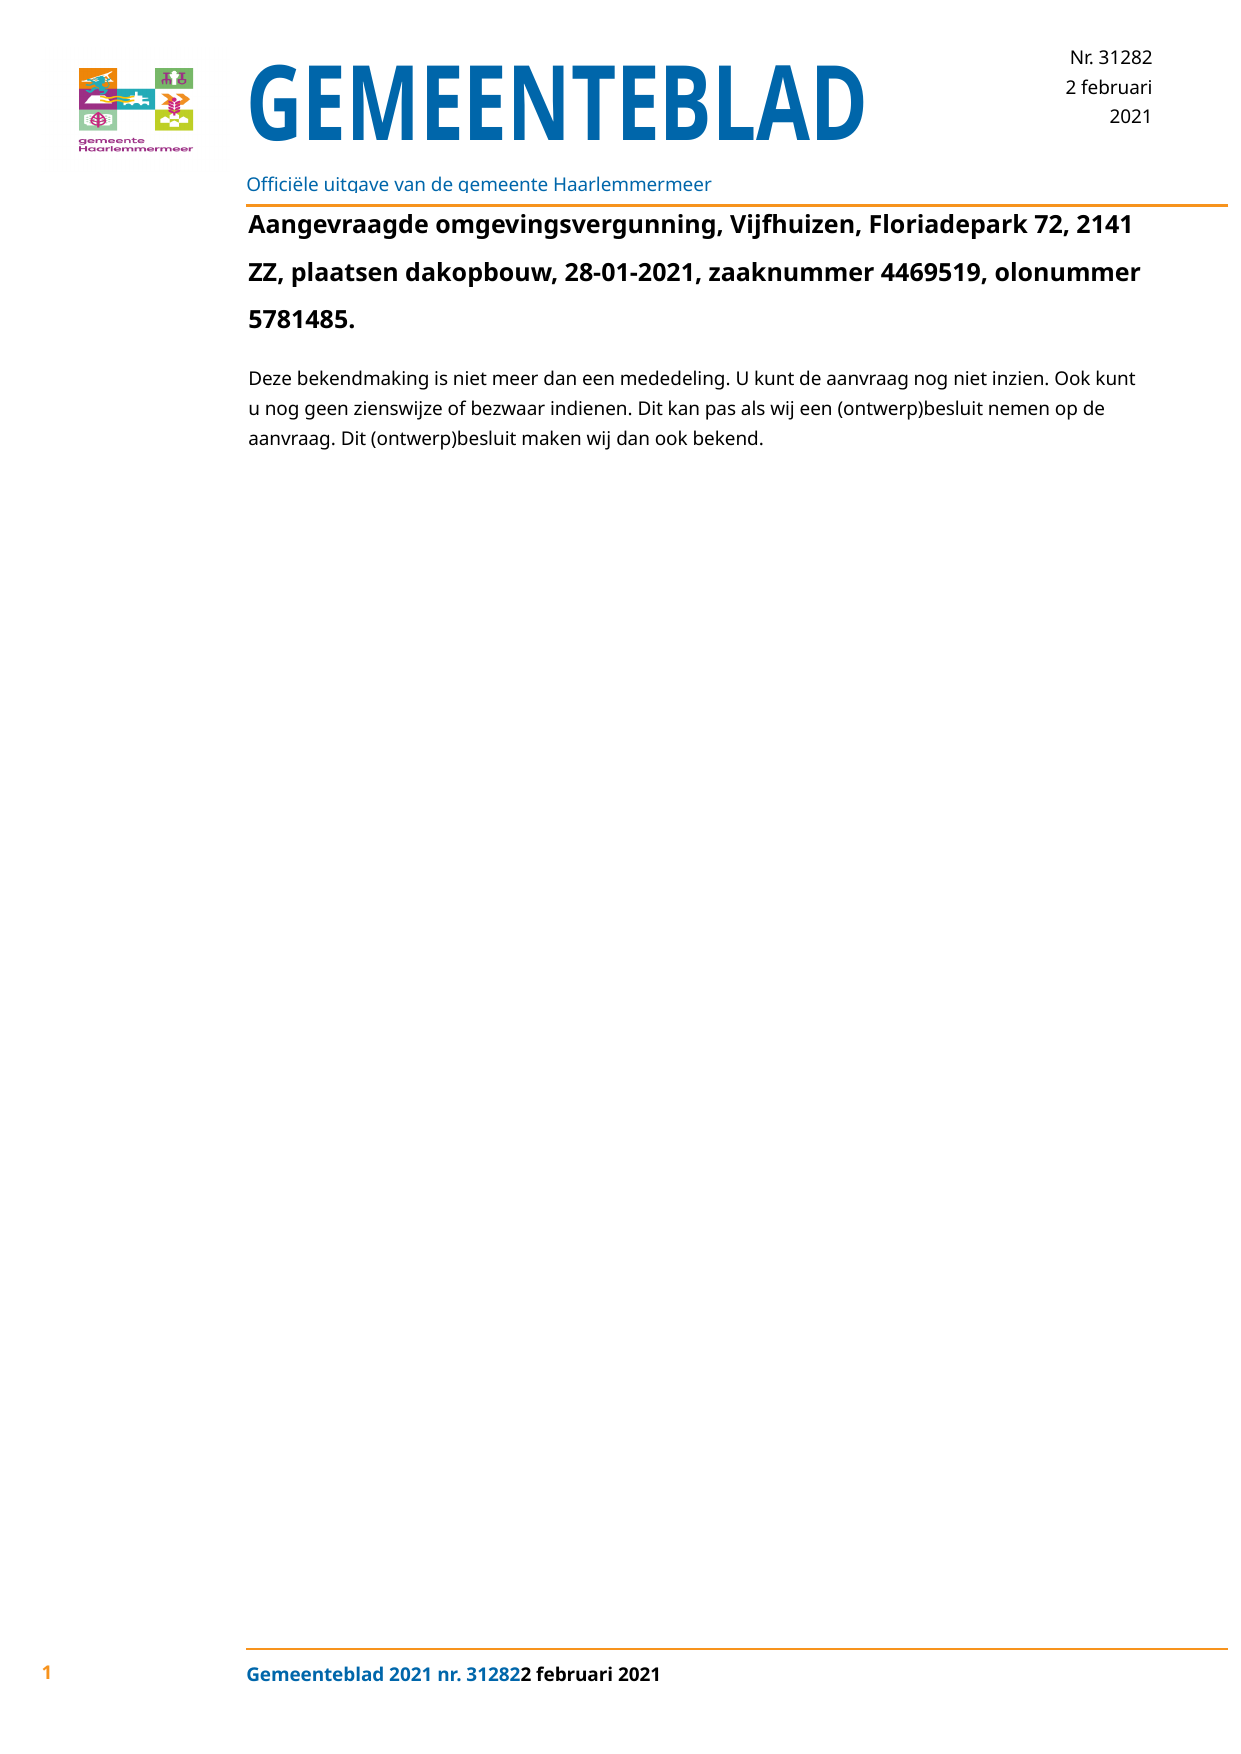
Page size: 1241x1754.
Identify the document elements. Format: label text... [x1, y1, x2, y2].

text Aangevraagde omgevingsvergunning, Vijfhuizen, Floriadepark 72, 2141 ZZ, plaatsen dakopbouw, 28-01-2021, zaaknummer 4469519, olonummer 5781485. [248, 207, 1152, 336]
text Deze bekendmaking is niet meer dan een mededeling. U kunt de aanvraag nog niet inzien. Ook kunt u nog geen zienswijze of bezwaar indienen. Dit kan pas als wij een (ontwerp)besluit nemen op de aanvraag. Dit (ontwerp)besluit maken wij dan ook bekend. [248, 366, 1152, 450]
picture [41, 47, 231, 172]
